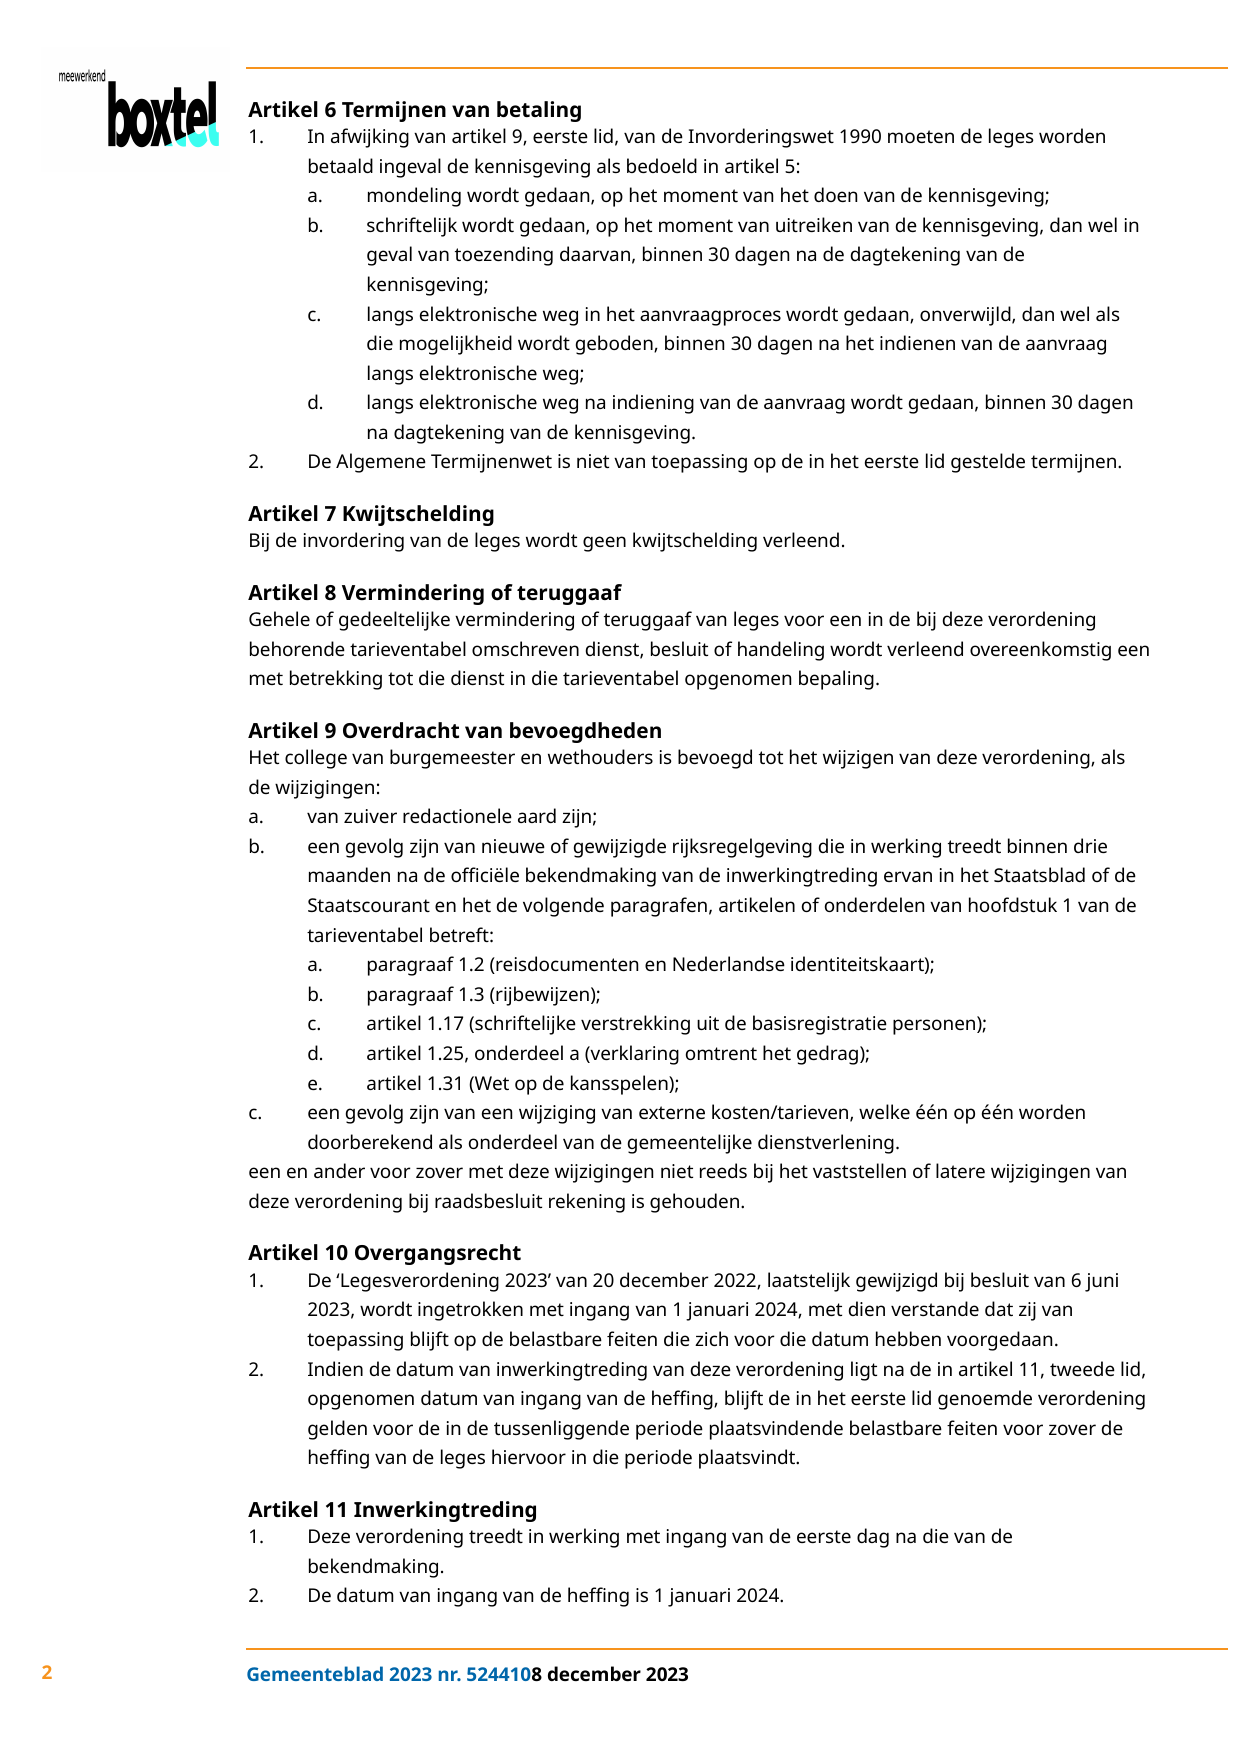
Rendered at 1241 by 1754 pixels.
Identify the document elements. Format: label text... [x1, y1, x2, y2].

list Deze verordening treedt in werking met ingang van de eerste dag na die van de bekendmaking. [248, 1523, 1152, 1579]
list In afwijking van artikel 9, eerste lid, van de Invorderingswet 1990 moeten de leges worden betaald ingeval de kennisgeving als bedoeld in artikel 5: [248, 123, 1152, 178]
text Artikel 8 Vermindering of teruggaaf [248, 578, 1152, 606]
text Gehele of gedeeltelijke vermindering of teruggaaf van leges voor een in de bij deze verordening behorende tarieventabel omschreven dienst, besluit of handeling wordt verleend overeenkomstig een met betrekking tot die dienst in die tarieventabel opgenomen bepaling. [248, 606, 1152, 691]
text Artikel 7 Kwijtschelding [248, 499, 1152, 527]
text Artikel 6 Termijnen van betaling [248, 95, 1152, 123]
list artikel 1.17 (schriftelijke verstrekking uit de basisregistratie personen); [307, 1011, 1152, 1036]
list een gevolg zijn van een wijziging van externe kosten/tarieven, welke één op één worden doorberekend als onderdeel van de gemeentelijke dienstverlening. [248, 1099, 1152, 1155]
list De datum van ingang van de heffing is 1 januari 2024. [248, 1582, 1152, 1608]
list van zuiver redactionele aard zijn; [248, 803, 1152, 829]
list een gevolg zijn van nieuwe of gewijzigde rijksregelgeving die in werking treedt binnen drie maanden na de officiële bekendmaking van de inwerkingtreding ervan in het Staatsblad of de Staatscourant en het de volgende paragrafen, artikelen of onderdelen van hoofdstuk 1 van de tarieventabel betreft: [248, 833, 1152, 948]
list mondeling wordt gedaan, op het moment van het doen van de kennisgeving; [307, 182, 1152, 208]
list paragraaf 1.3 (rijbewijzen); [307, 981, 1152, 1007]
list langs elektronische weg in het aanvraagproces wordt gedaan, onverwijld, dan wel als die mogelijkheid wordt geboden, binnen 30 dagen na het indienen van de aanvraag langs elektronische weg; [307, 301, 1152, 386]
list langs elektronische weg na indiening van de aanvraag wordt gedaan, binnen 30 dagen na dagtekening van de kennisgeving. [307, 389, 1152, 445]
picture [41, 47, 231, 172]
text een en ander voor zover met deze wijzigingen niet reeds bij het vaststellen of latere wijzigingen van deze verordening bij raadsbesluit rekening is gehouden. [248, 1158, 1152, 1214]
text Het college van burgemeester en wethouders is bevoegd tot het wijzigen van deze verordening, als de wijzigingen: [248, 744, 1152, 800]
list De ‘Legesverordening 2023’ van 20 december 2022, laatstelijk gewijzigd bij besluit van 6 juni 2023, wordt ingetrokken met ingang van 1 januari 2024, met dien verstande dat zij van [248, 1267, 1152, 1322]
list artikel 1.31 (Wet op de kansspelen); [307, 1070, 1152, 1096]
list Indien de datum van inwerkingtreding van deze verordening ligt na de in artikel 11, tweede lid, opgenomen datum van ingang van de heffing, blijft de in het eerste lid genoemde verordening gelden voor de in de tussenliggende periode plaatsvindende belastbare feiten voor zover de heffing van de leges hiervoor in die periode plaatsvindt. [248, 1356, 1152, 1470]
list paragraaf 1.2 (reisdocumenten en Nederlandse identiteitskaart); [307, 951, 1152, 977]
text Artikel 10 Overgangsrecht [248, 1238, 1152, 1267]
text Bij de invordering van de leges wordt geen kwijtschelding verleend. [248, 527, 1152, 553]
text Artikel 9 Overdracht van bevoegdheden [248, 716, 1152, 744]
list schriftelijk wordt gedaan, op het moment van uitreiken van de kennisgeving, dan wel in geval van toezending daarvan, binnen 30 dagen na de dagtekening van de kennisgeving; [307, 212, 1152, 297]
text Artikel 11 Inwerkingtreding [248, 1495, 1152, 1523]
list De Algemene Termijnenwet is niet van toepassing op de in het eerste lid gestelde termijnen. [248, 449, 1152, 474]
list artikel 1.25, onderdeel a (verklaring omtrent het gedrag); [307, 1040, 1152, 1066]
list toepassing blijft op de belastbare feiten die zich voor die datum hebben voorgedaan. [248, 1326, 1152, 1352]
